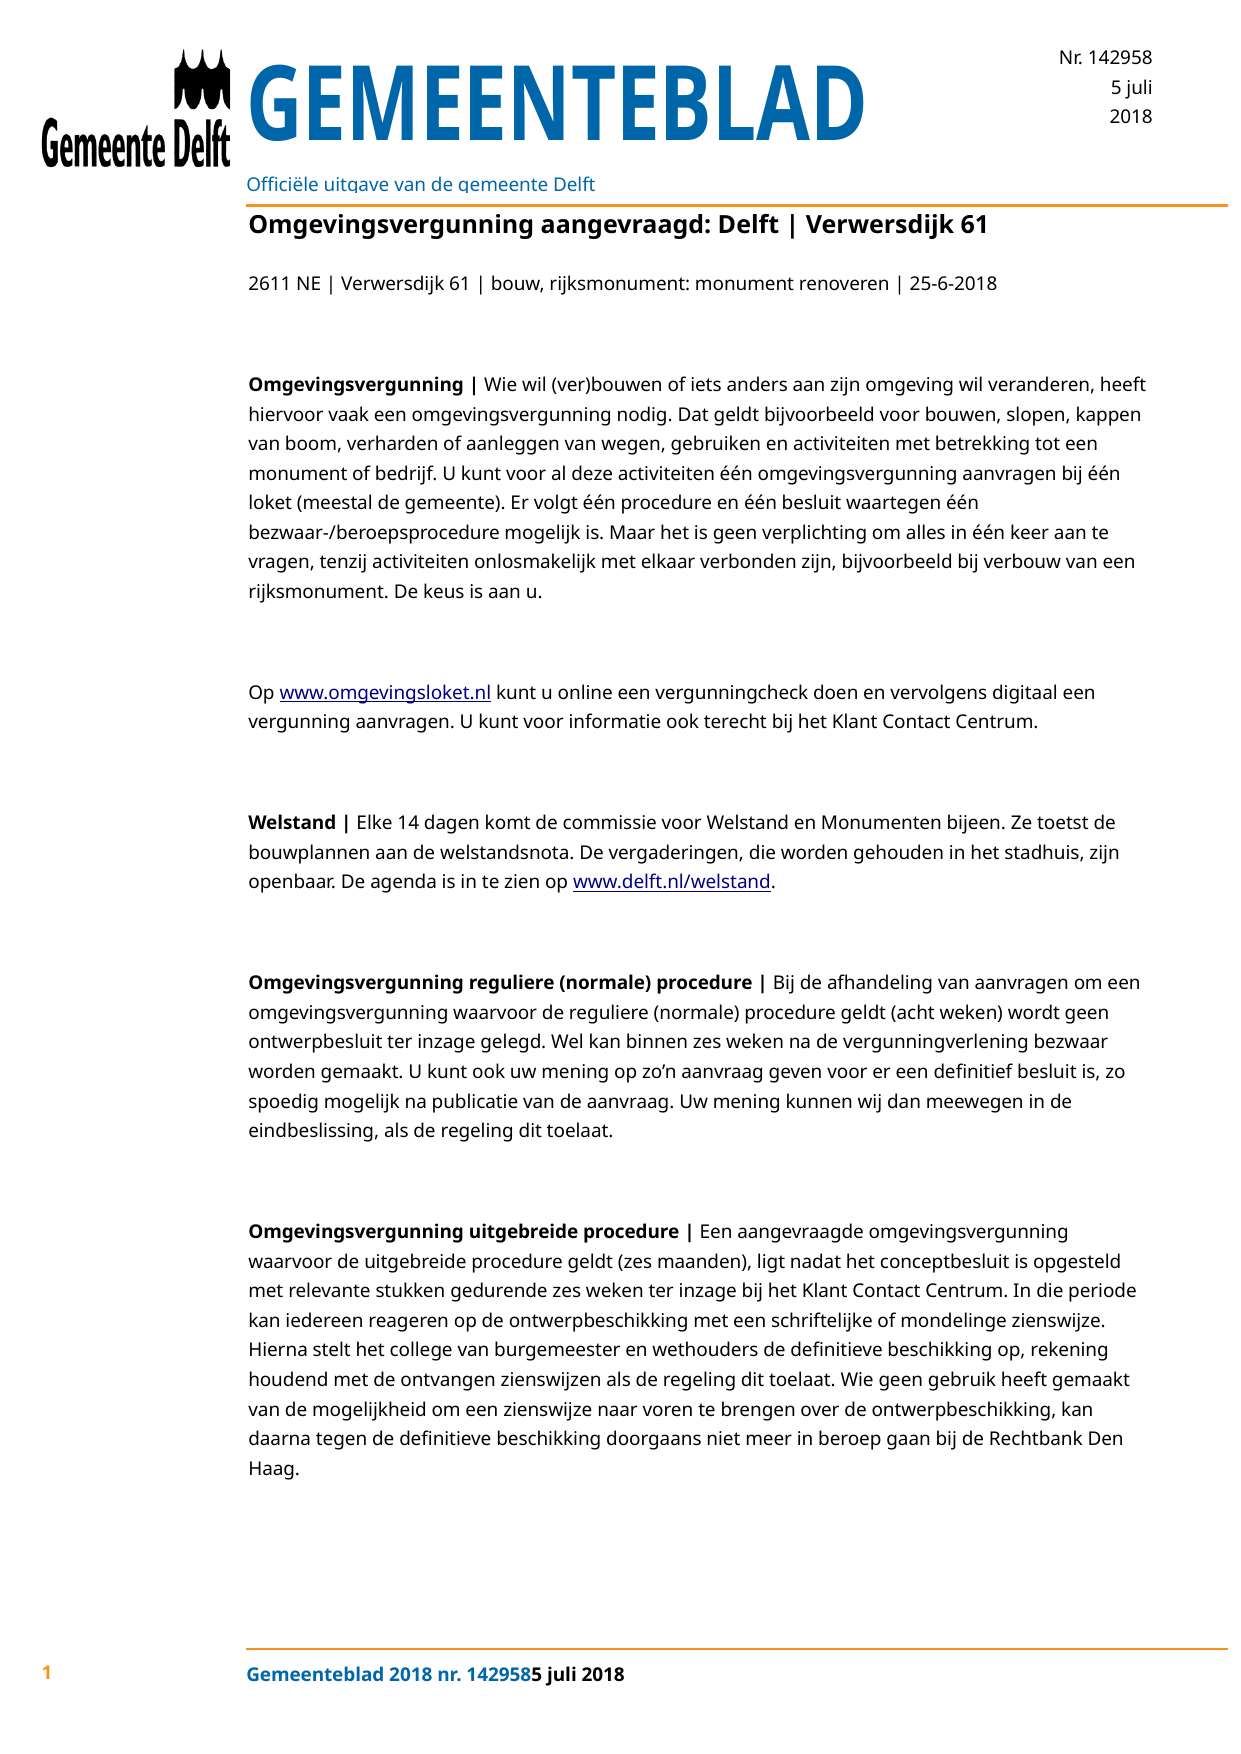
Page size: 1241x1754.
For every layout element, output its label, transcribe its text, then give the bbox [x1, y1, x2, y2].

text Welstand | Elke 14 dagen komt de commissie voor Welstand en Monumenten bijeen. Ze toetst de bouwplannen aan de welstandsnota. De vergaderingen, die worden gehouden in het stadhuis, zijn openbaar. De agenda is in te zien op www.delft.nl/welstand. [248, 809, 1152, 894]
text Omgevingsvergunning aangevraagd: Delft | Verwersdijk 61 [248, 207, 1152, 241]
text Omgevingsvergunning uitgebreide procedure | Een aangevraagde omgevingsvergunning waarvoor de uitgebreide procedure geldt (zes maanden), ligt nadat het conceptbesluit is opgesteld met relevante stukken gedurende zes weken ter inzage bij het Klant Contact Centrum. In die periode kan iedereen reageren op de ontwerpbeschikking met een schriftelijke of mondelinge zienswijze. Hierna stelt het college van burgemeester en wethouders de definitieve beschikking op, rekening houdend met de ontvangen zienswijzen als de regeling dit toelaat. Wie geen gebruik heeft gemaakt van de mogelijkheid om een zienswijze naar voren te brengen over de ontwerpbeschikking, kan daarna tegen de definitieve beschikking doorgaans niet meer in beroep gaan bij de Rechtbank Den Haag. [248, 1218, 1152, 1481]
text Omgevingsvergunning | Wie wil (ver)bouwen of iets anders aan zijn omgeving wil veranderen, heeft hiervoor vaak een omgevingsvergunning nodig. Dat geldt bijvoorbeeld voor bouwen, slopen, kappen van boom, verharden of aanleggen van wegen, gebruiken en activiteiten met betrekking tot een monument of bedrijf. U kunt voor al deze activiteiten één omgevingsvergunning aanvragen bij één loket (meestal de gemeente). Er volgt één procedure en één besluit waartegen één bezwaar-/beroepsprocedure mogelijk is. Maar het is geen verplichting om alles in één keer aan te vragen, tenzij activiteiten onlosmakelijk met elkaar verbonden zijn, bijvoorbeeld bij verbouw van een rijksmonument. De keus is aan u. [248, 371, 1152, 604]
picture [41, 47, 231, 172]
text Omgevingsvergunning reguliere (normale) procedure | Bij de afhandeling van aanvragen om een omgevingsvergunning waarvoor de reguliere (normale) procedure geldt (acht weken) wordt geen ontwerpbesluit ter inzage gelegd. Wel kan binnen zes weken na de vergunningverlening bezwaar worden gemaakt. U kunt ook uw mening op zo’n aanvraag geven voor er een definitief besluit is, zo spoedig mogelijk na publicatie van de aanvraag. Uw mening kunnen wij dan meewegen in de eindbeslissing, als de regeling dit toelaat. [248, 969, 1152, 1143]
text 2611 NE | Verwersdijk 61 | bouw, rijksmonument: monument renoveren | 25-6-2018 [248, 270, 1152, 296]
text Op www.omgevingsloket.nl kunt u online een vergunningcheck doen en vervolgens digitaal een vergunning aanvragen. U kunt voor informatie ook terecht bij het Klant Contact Centrum. [248, 679, 1152, 734]
